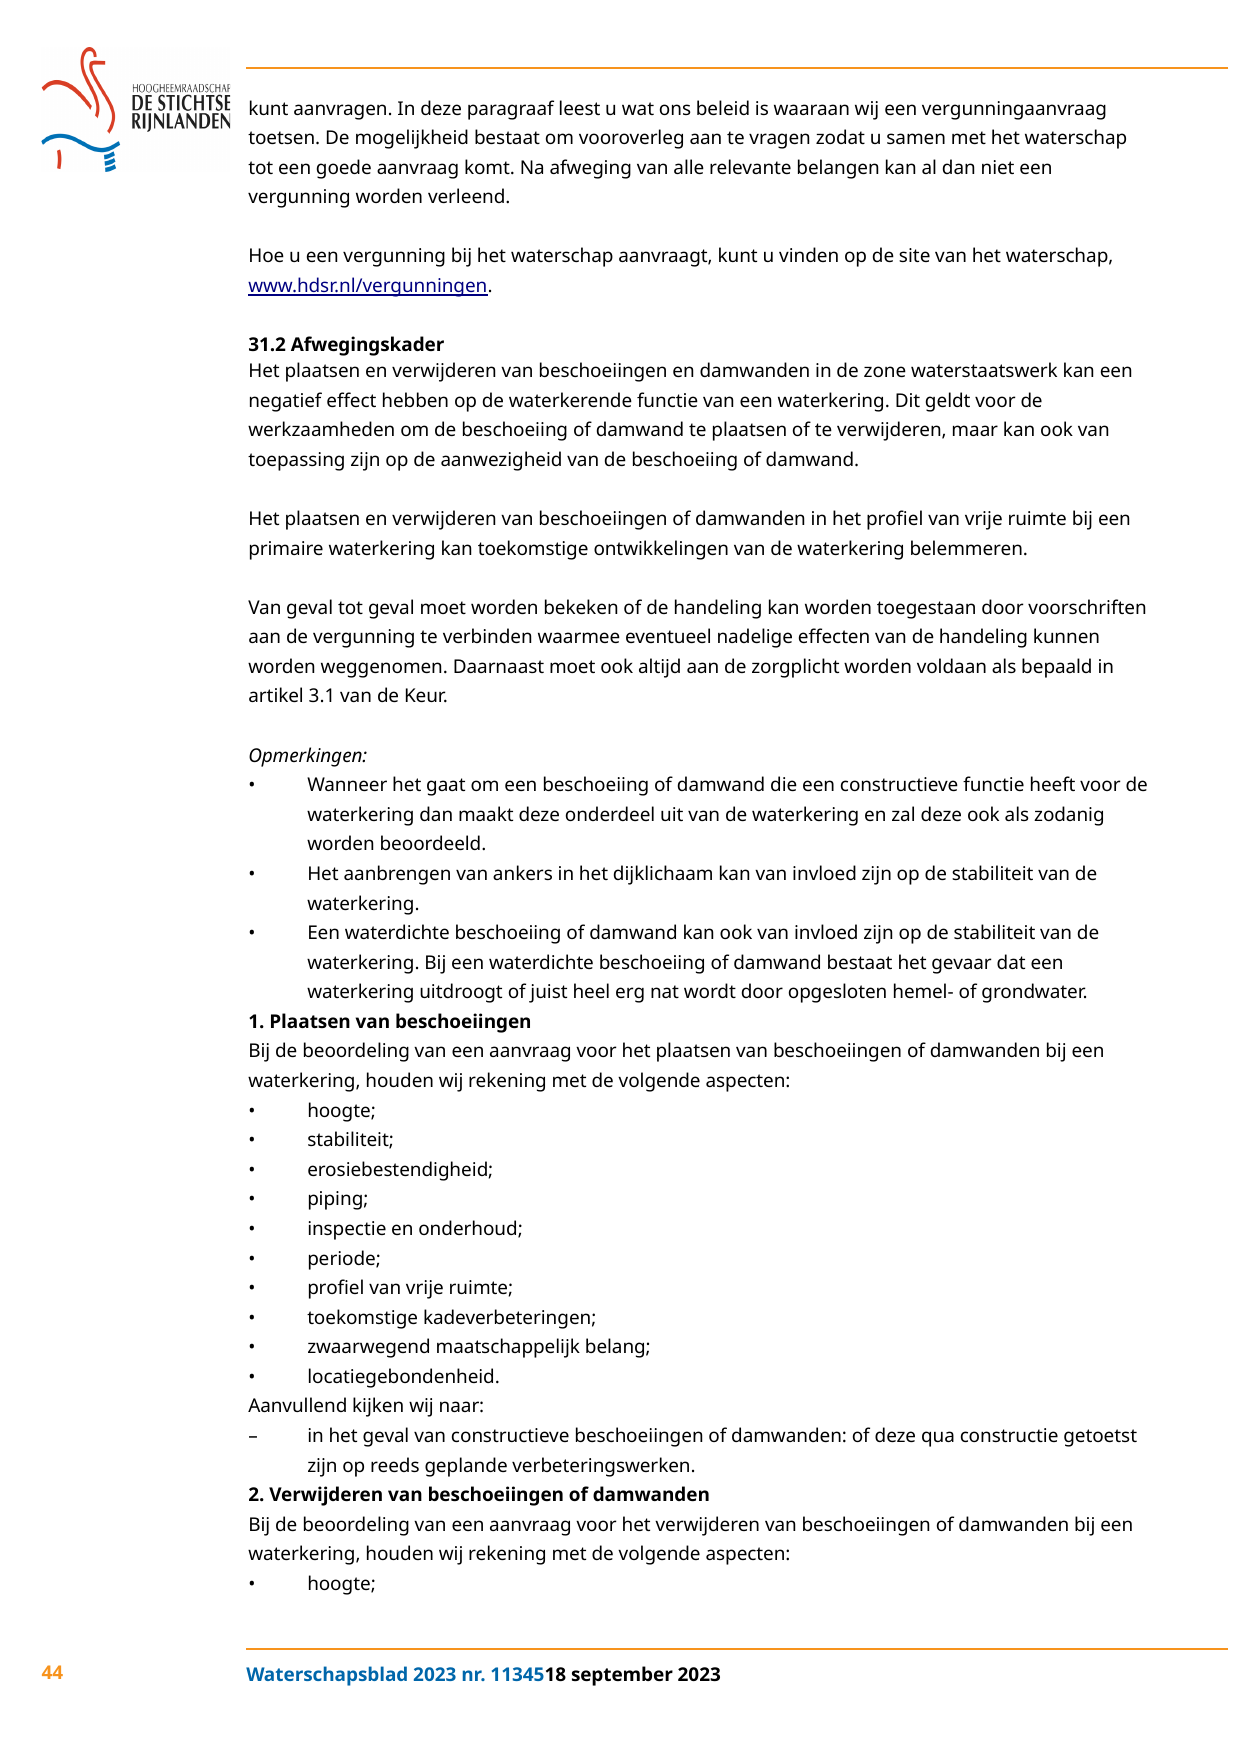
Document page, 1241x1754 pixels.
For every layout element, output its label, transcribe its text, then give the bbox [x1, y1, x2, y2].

text Opmerkingen: [248, 742, 1152, 767]
list Het aanbrengen van ankers in het dijklichaam kan van invloed zijn op de stabiliteit van de waterkering. [248, 860, 1152, 915]
list periode; [248, 1245, 1152, 1270]
text 31.2 Afwegingskader [248, 331, 1152, 357]
picture [41, 47, 231, 172]
text Bij de beoordeling van een aanvraag voor het verwijderen van beschoeiingen of damwanden bij een waterkering, houden wij rekening met de volgende aspecten: [248, 1511, 1152, 1566]
text Aanvullend kijken wij naar: [248, 1393, 1152, 1418]
list piping; [248, 1186, 1152, 1211]
text Van geval tot geval moet worden bekeken of de handeling kan worden toegestaan door voorschriften aan de vergunning te verbinden waarmee eventueel nadelige effecten van de handeling kunnen worden weggenomen. Daarnaast moet ook altijd aan de zorgplicht worden voldaan als bepaald in artikel 3.1 van de Keur. [248, 594, 1152, 708]
list profiel van vrije ruimte; [248, 1274, 1152, 1300]
list toekomstige kadeverbeteringen; [248, 1304, 1152, 1329]
text Het plaatsen en verwijderen van beschoeiingen en damwanden in de zone waterstaatswerk kan een negatief effect hebben op de waterkerende functie van een waterkering. Dit geldt voor de werkzaamheden om de beschoeiing of damwand te plaatsen of te verwijderen, maar kan ook van toepassing zijn op de aanwezigheid van de beschoeiing of damwand. [248, 357, 1152, 472]
list inspectie en onderhoud; [248, 1215, 1152, 1241]
text 2. Verwijderen van beschoeiingen of damwanden [248, 1481, 1152, 1507]
list hoogte; [248, 1097, 1152, 1122]
list in het geval van constructieve beschoeiingen of damwanden: of deze qua constructie getoetst zijn op reeds geplande verbeteringswerken. [248, 1422, 1152, 1477]
text 1. Plaatsen van beschoeiingen [248, 1008, 1152, 1034]
list Wanneer het gaat om een beschoeiing of damwand die een constructieve functie heeft voor de waterkering dan maakt deze onderdeel uit van de waterkering en zal deze ook als zodanig worden beoordeeld. [248, 771, 1152, 856]
list erosiebestendigheid; [248, 1156, 1152, 1182]
text Hoe u een vergunning bij het waterschap aanvraagt, kunt u vinden op de site van het waterschap, www.hdsr.nl/vergunningen. [248, 243, 1152, 298]
text Bij de beoordeling van een aanvraag voor het plaatsen van beschoeiingen of damwanden bij een waterkering, houden wij rekening met de volgende aspecten: [248, 1038, 1152, 1093]
list Een waterdichte beschoeiing of damwand kan ook van invloed zijn op de stabiliteit van de waterkering. Bij een waterdichte beschoeiing of damwand bestaat het gevaar dat een waterkering uitdroogt of juist heel erg nat wordt door opgesloten hemel- of grondwater. [248, 919, 1152, 1004]
list locatiegebondenheid. [248, 1363, 1152, 1389]
list stabiliteit; [248, 1126, 1152, 1152]
list hoogte; [248, 1570, 1152, 1596]
list zwaarwegend maatschappelijk belang; [248, 1333, 1152, 1359]
text kunt aanvragen. In deze paragraaf leest u wat ons beleid is waaraan wij een vergunningaanvraag toetsen. De mogelijkheid bestaat om vooroverleg aan te vragen zodat u samen met het waterschap tot een goede aanvraag komt. Na afweging van alle relevante belangen kan al dan niet een vergunning worden verleend. [248, 95, 1152, 209]
text Het plaatsen en verwijderen van beschoeiingen of damwanden in het profiel van vrije ruimte bij een primaire waterkering kan toekomstige ontwikkelingen van de waterkering belemmeren. [248, 505, 1152, 560]
